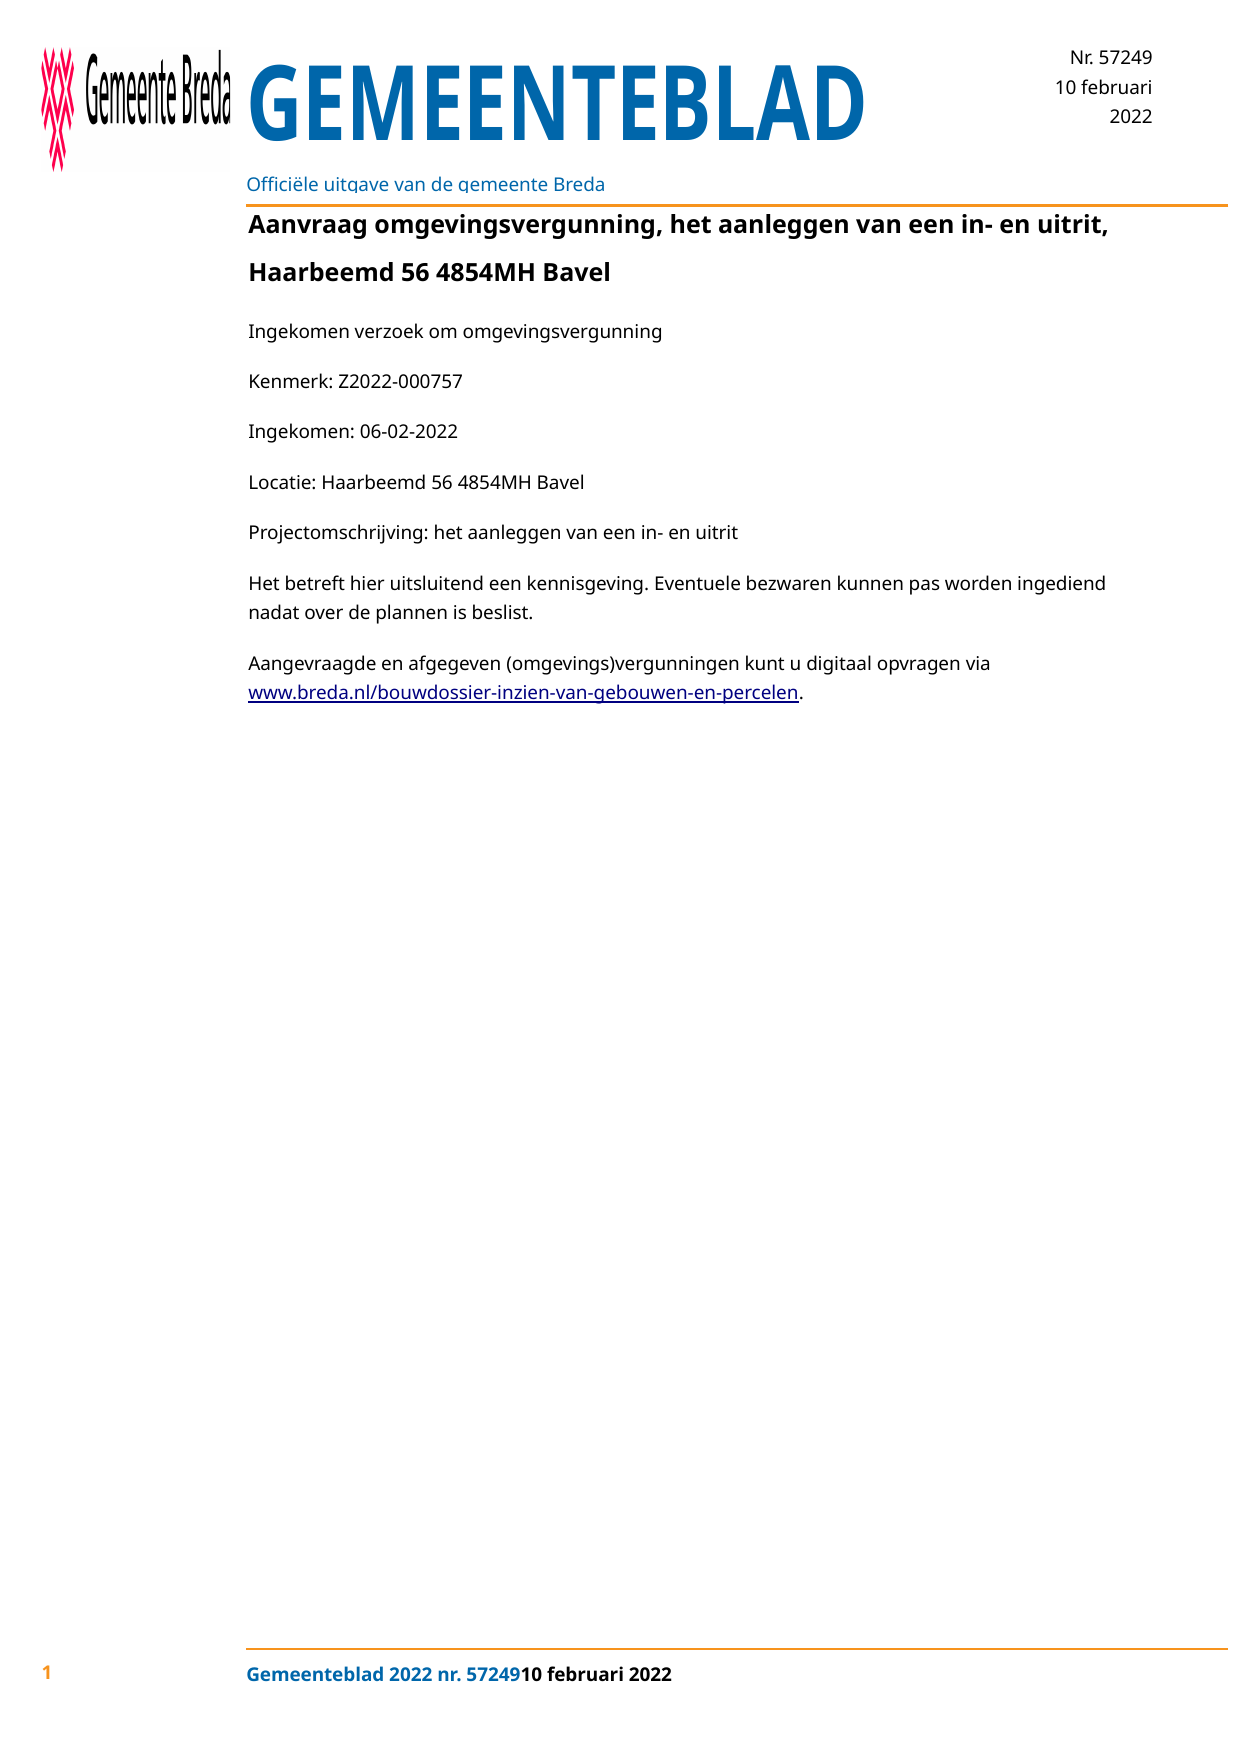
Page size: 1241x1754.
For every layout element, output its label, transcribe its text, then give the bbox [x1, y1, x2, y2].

text Kenmerk: Z2022-000757 [248, 368, 1152, 394]
text Aanvraag omgevingsvergunning, het aanleggen van een in- en uitrit, Haarbeemd 56 4854MH Bavel [248, 207, 1152, 288]
text Het betreft hier uitsluitend een kennisgeving. Eventuele bezwaren kunnen pas worden ingediend nadat over de plannen is beslist. [248, 570, 1152, 625]
text Aangevraagde en afgegeven (omgevings)vergunningen kunt u digitaal opvragen via www.breda.nl/bouwdossier-inzien-van-gebouwen-en-percelen. [248, 650, 1152, 705]
text Ingekomen: 06-02-2022 [248, 419, 1152, 444]
text Ingekomen verzoek om omgevingsvergunning [248, 318, 1152, 344]
text Projectomschrijving: het aanleggen van een in- en uitrit [248, 519, 1152, 545]
picture [41, 47, 231, 172]
text Locatie: Haarbeemd 56 4854MH Bavel [248, 469, 1152, 495]
